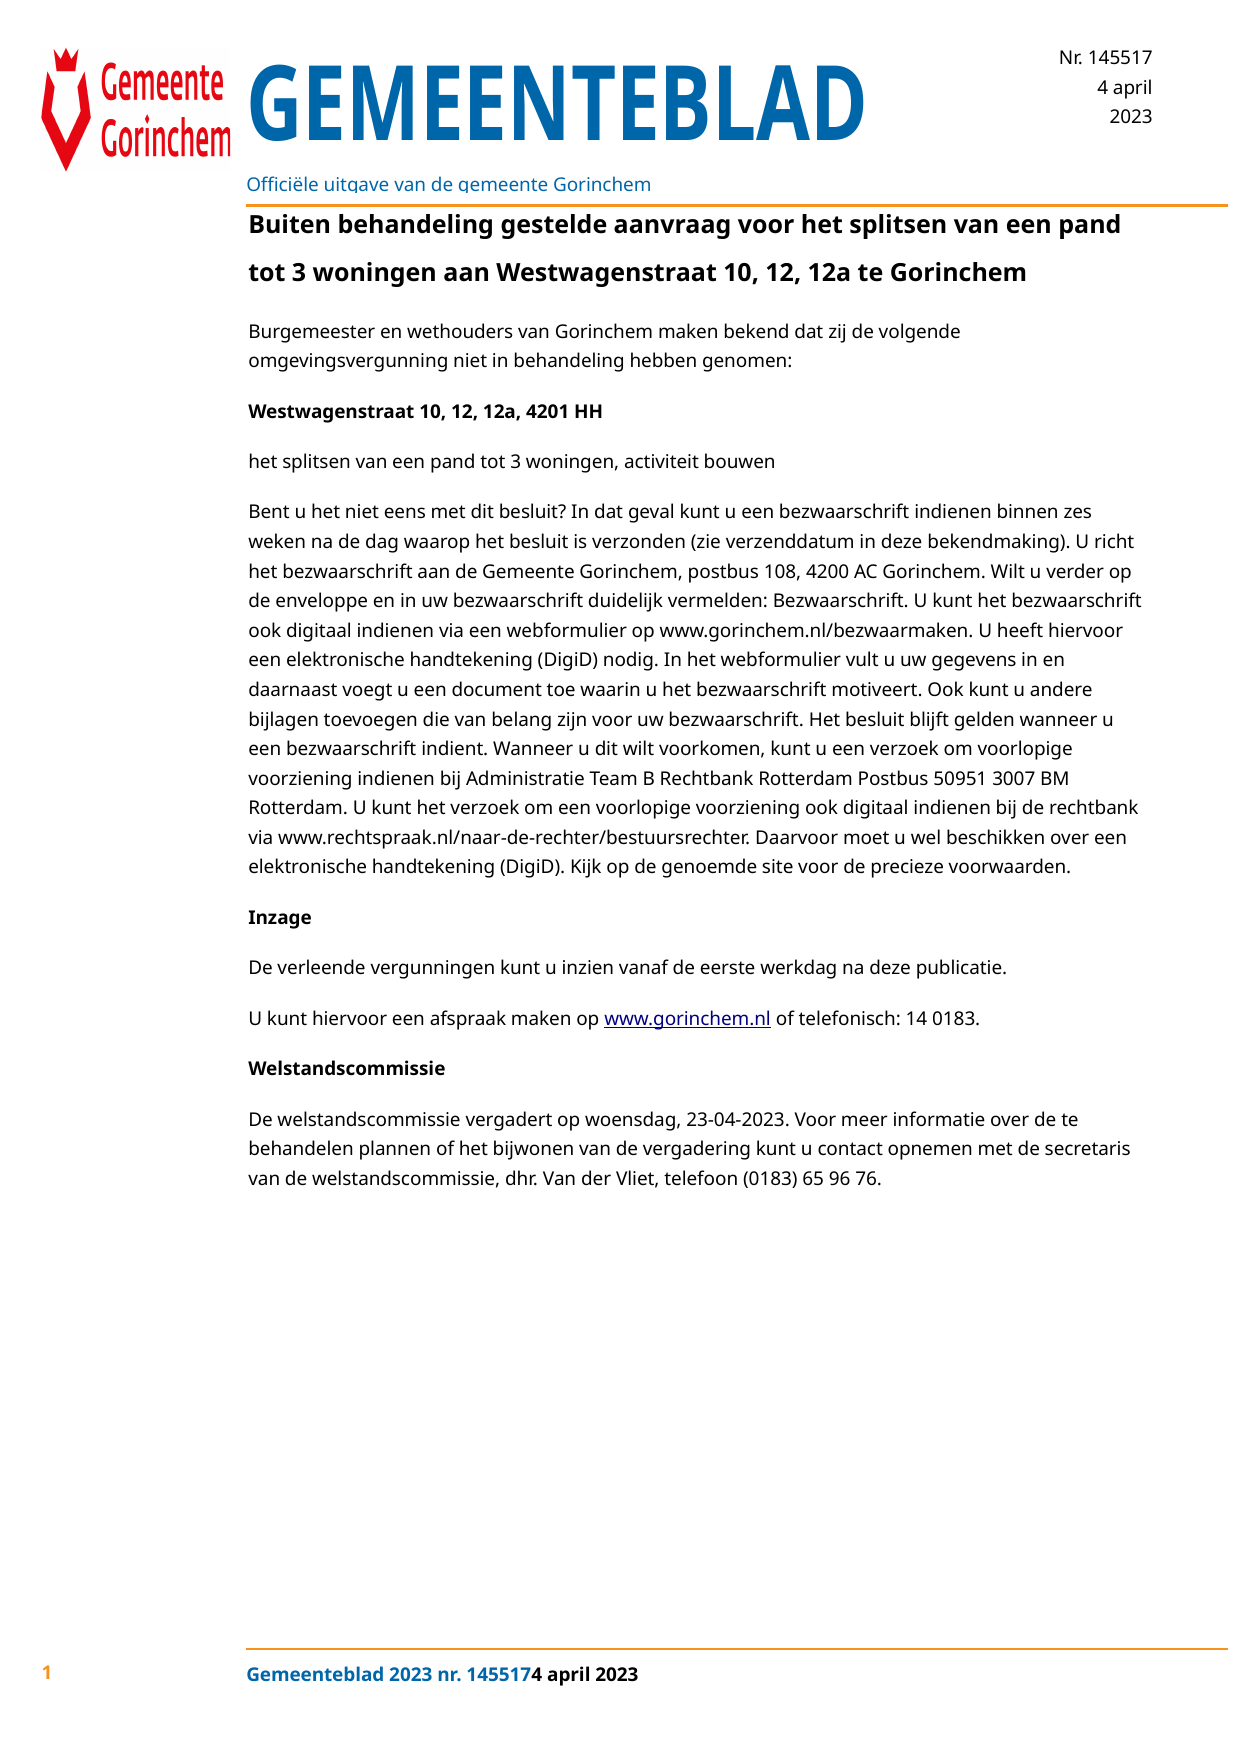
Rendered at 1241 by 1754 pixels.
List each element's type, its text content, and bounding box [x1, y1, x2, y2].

text het splitsen van een pand tot 3 woningen, activiteit bouwen [248, 448, 1152, 474]
text De verleende vergunningen kunt u inzien vanaf de eerste werkdag na deze publicatie. [248, 954, 1152, 980]
text Burgemeester en wethouders van Gorinchem maken bekend dat zij de volgende omgevingsvergunning niet in behandeling hebben genomen: [248, 318, 1152, 373]
text De welstandscommissie vergadert op woensdag, 23-04-2023. Voor meer informatie over de te behandelen plannen of het bijwonen van de vergadering kunt u contact opnemen met de secretaris van de welstandscommissie, dhr. Van der Vliet, telefoon (0183) 65 96 76. [248, 1106, 1152, 1191]
text Westwagenstraat 10, 12, 12a, 4201 HH [248, 398, 1152, 424]
text Buiten behandeling gestelde aanvraag voor het splitsen van een pand tot 3 woningen aan Westwagenstraat 10, 12, 12a te Gorinchem [248, 207, 1152, 288]
text Inzage [248, 904, 1152, 930]
text U kunt hiervoor een afspraak maken op www.gorinchem.nl of telefonisch: 14 0183. [248, 1005, 1152, 1031]
text Welstandscommissie [248, 1055, 1152, 1081]
text Bent u het niet eens met dit besluit? In dat geval kunt u een bezwaarschrift indienen binnen zes weken na de dag waarop het besluit is verzonden (zie verzenddatum in deze bekendmaking). U richt het bezwaarschrift aan de Gemeente Gorinchem, postbus 108, 4200 AC Gorinchem. Wilt u verder op de enveloppe en in uw bezwaarschrift duidelijk vermelden: Bezwaarschrift. U kunt het bezwaarschrift ook digitaal indienen via een webformulier op www.gorinchem.nl/bezwaarmaken. U heeft hiervoor een elektronische handtekening (DigiD) nodig. In het webformulier vult u uw gegevens in en daarnaast voegt u een document toe waarin u het bezwaarschrift motiveert. Ook kunt u andere bijlagen toevoegen die van belang zijn voor uw bezwaarschrift. Het besluit blijft gelden wanneer u een bezwaarschrift indient. Wanneer u dit wilt voorkomen, kunt u een verzoek om voorlopige voorziening indienen bij Administratie Team B Rechtbank Rotterdam Postbus 50951 3007 BM Rotterdam. U kunt het verzoek om een voorlopige voorziening ook digitaal indienen bij de rechtbank via www.rechtspraak.nl/naar-de-rechter/bestuursrechter. Daarvoor moet u wel beschikken over een elektronische handtekening (DigiD). Kijk op de genoemde site voor de precieze voorwaarden. [248, 499, 1152, 879]
picture [41, 47, 231, 172]
